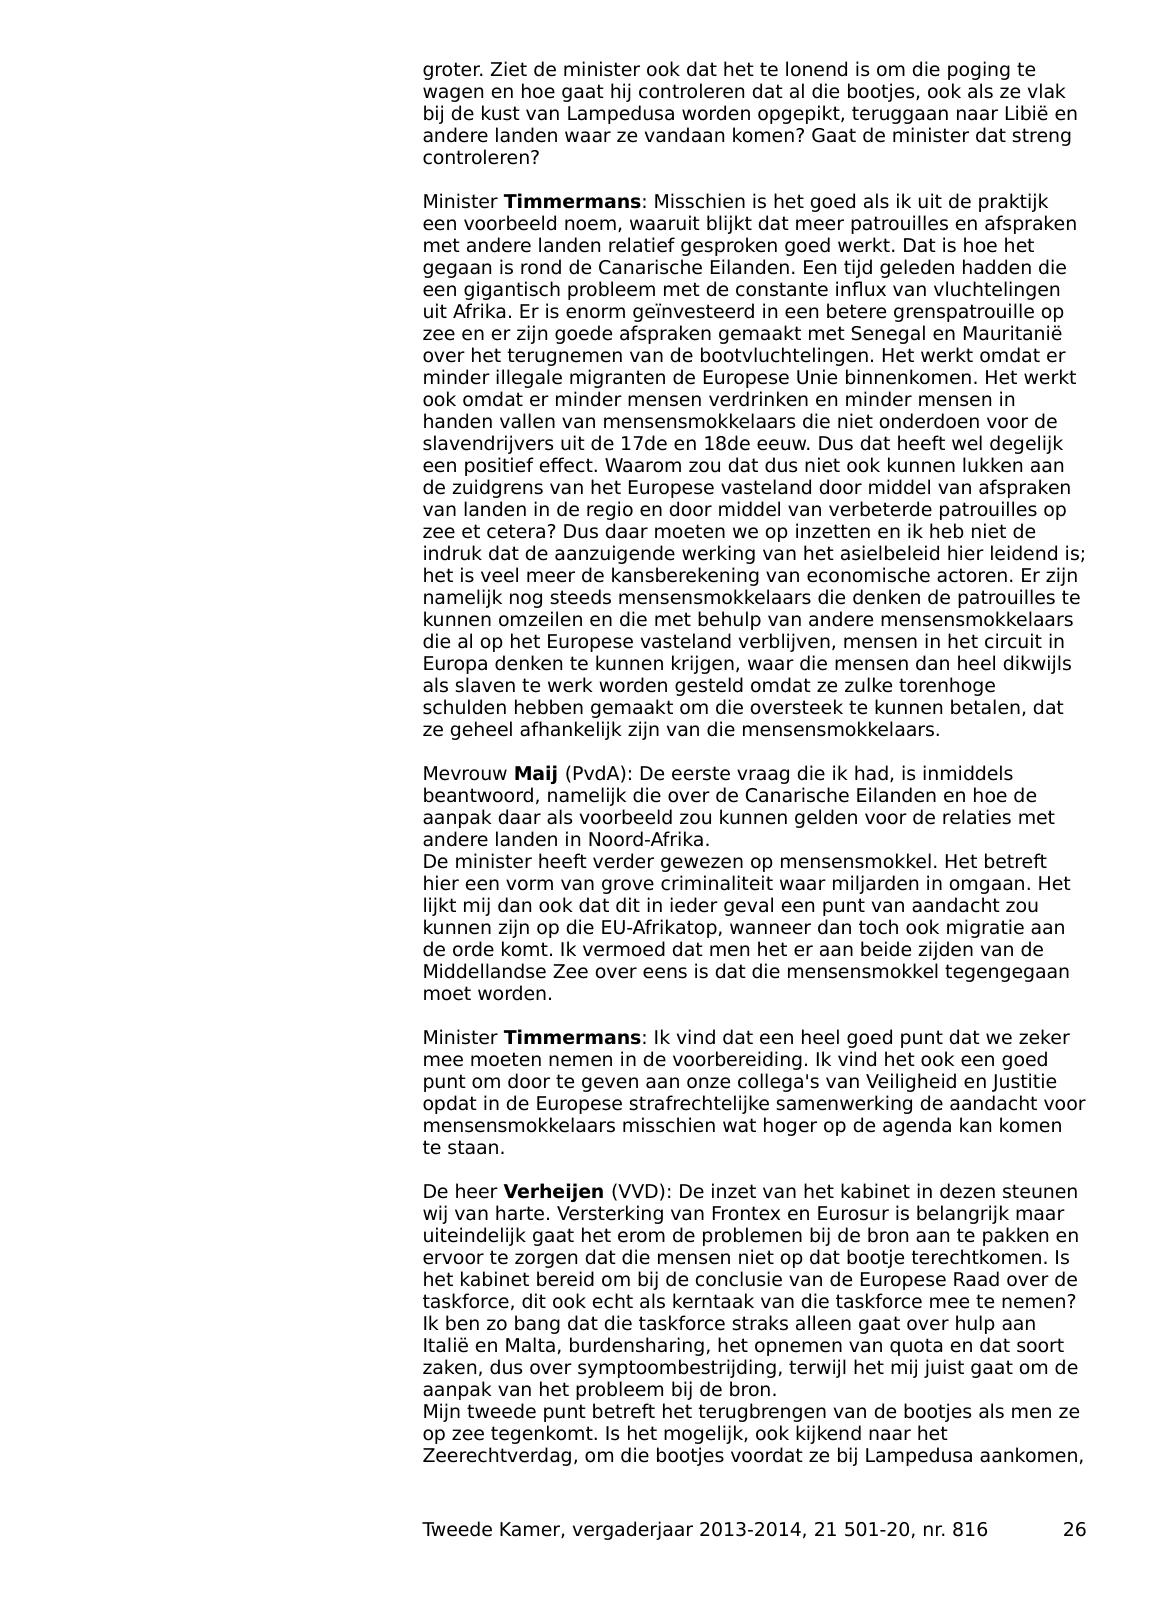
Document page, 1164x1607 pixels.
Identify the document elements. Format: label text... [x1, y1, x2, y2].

text Mevrouw Maij (PvdA): De eerste vraag die ik had, is inmiddels beantwoord, namelijk die over de Canarische Eilanden en hoe de aanpak daar als voorbeeld zou kunnen gelden voor de relaties met andere landen in Noord-Afrika. [422, 763, 1087, 851]
text Mijn tweede punt betreft het terugbrengen van de bootjes als men ze op zee tegenkomt. Is het mogelijk, ook kijkend naar het Zeerechtverdag, om die bootjes voordat ze bij Lampedusa aankomen, [422, 1401, 1087, 1467]
text groter. Ziet de minister ook dat het te lonend is om die poging te wagen en hoe gaat hij controleren dat al die bootjes, ook als ze vlak bij de kust van Lampedusa worden opgepikt, teruggaan naar Libië en andere landen waar ze vandaan komen? Gaat de minister dat streng controleren? [422, 59, 1087, 169]
text Minister Timmermans: Ik vind dat een heel goed punt dat we zeker mee moeten nemen in de voorbereiding. Ik vind het ook een goed punt om door te geven aan onze collega's van Veiligheid en Justitie opdat in de Europese strafrechtelijke samenwerking de aandacht voor mensensmokkelaars misschien wat hoger op de agenda kan komen te staan. [422, 1027, 1087, 1159]
text De heer Verheijen (VVD): De inzet van het kabinet in dezen steunen wij van harte. Versterking van Frontex en Eurosur is belangrijk maar uiteindelijk gaat het erom de problemen bij de bron aan te pakken en ervoor te zorgen dat die mensen niet op dat bootje terechtkomen. Is het kabinet bereid om bij de conclusie van de Europese Raad over de taskforce, dit ook echt als kerntaak van die taskforce mee te nemen? Ik ben zo bang dat die taskforce straks alleen gaat over hulp aan Italië en Malta, burdensharing, het opnemen van quota en dat soort zaken, dus over symptoombestrijding, terwijl het mij juist gaat om de aanpak van het probleem bij de bron. [422, 1181, 1087, 1401]
text Minister Timmermans: Misschien is het goed als ik uit de praktijk een voorbeeld noem, waaruit blijkt dat meer patrouilles en afspraken met andere landen relatief gesproken goed werkt. Dat is hoe het gegaan is rond de Canarische Eilanden. Een tijd geleden hadden die een gigantisch probleem met de constante influx van vluchtelingen uit Afrika. Er is enorm geïnvesteerd in een betere grenspatrouille op zee en er zijn goede afspraken gemaakt met Senegal en Mauritanië over het terugnemen van de bootvluchtelingen. Het werkt omdat er minder illegale migranten de Europese Unie binnenkomen. Het werkt ook omdat er minder mensen verdrinken en minder mensen in handen vallen van mensensmokkelaars die niet onderdoen voor de slavendrijvers uit de 17de en 18de eeuw. Dus dat heeft wel degelijk een positief effect. Waarom zou dat dus niet ook kunnen lukken aan de zuidgrens van het Europese vasteland door middel van afspraken van landen in de regio en door middel van verbeterde patrouilles op zee et cetera? Dus daar moeten we op inzetten en ik heb niet de indruk dat de aanzuigende werking van het asielbeleid hier leidend is; het is veel meer de kansberekening van economische actoren. Er zijn namelijk nog steeds mensensmokkelaars die denken de patrouilles te kunnen omzeilen en die met behulp van andere mensensmokkelaars die al op het Europese vasteland verblijven, mensen in het circuit in Europa denken te kunnen krijgen, waar die mensen dan heel dikwijls als slaven te werk worden gesteld omdat ze zulke torenhoge schulden hebben gemaakt om die oversteek te kunnen betalen, dat ze geheel afhankelijk zijn van die mensensmokkelaars. [422, 191, 1087, 741]
text De minister heeft verder gewezen op mensensmokkel. Het betreft hier een vorm van grove criminaliteit waar miljarden in omgaan. Het lijkt mij dan ook dat dit in ieder geval een punt van aandacht zou kunnen zijn op die EU-Afrikatop, wanneer dan toch ook migratie aan de orde komt. Ik vermoed dat men het er aan beide zijden van de Middellandse Zee over eens is dat die mensensmokkel tegengegaan moet worden. [422, 851, 1087, 1004]
